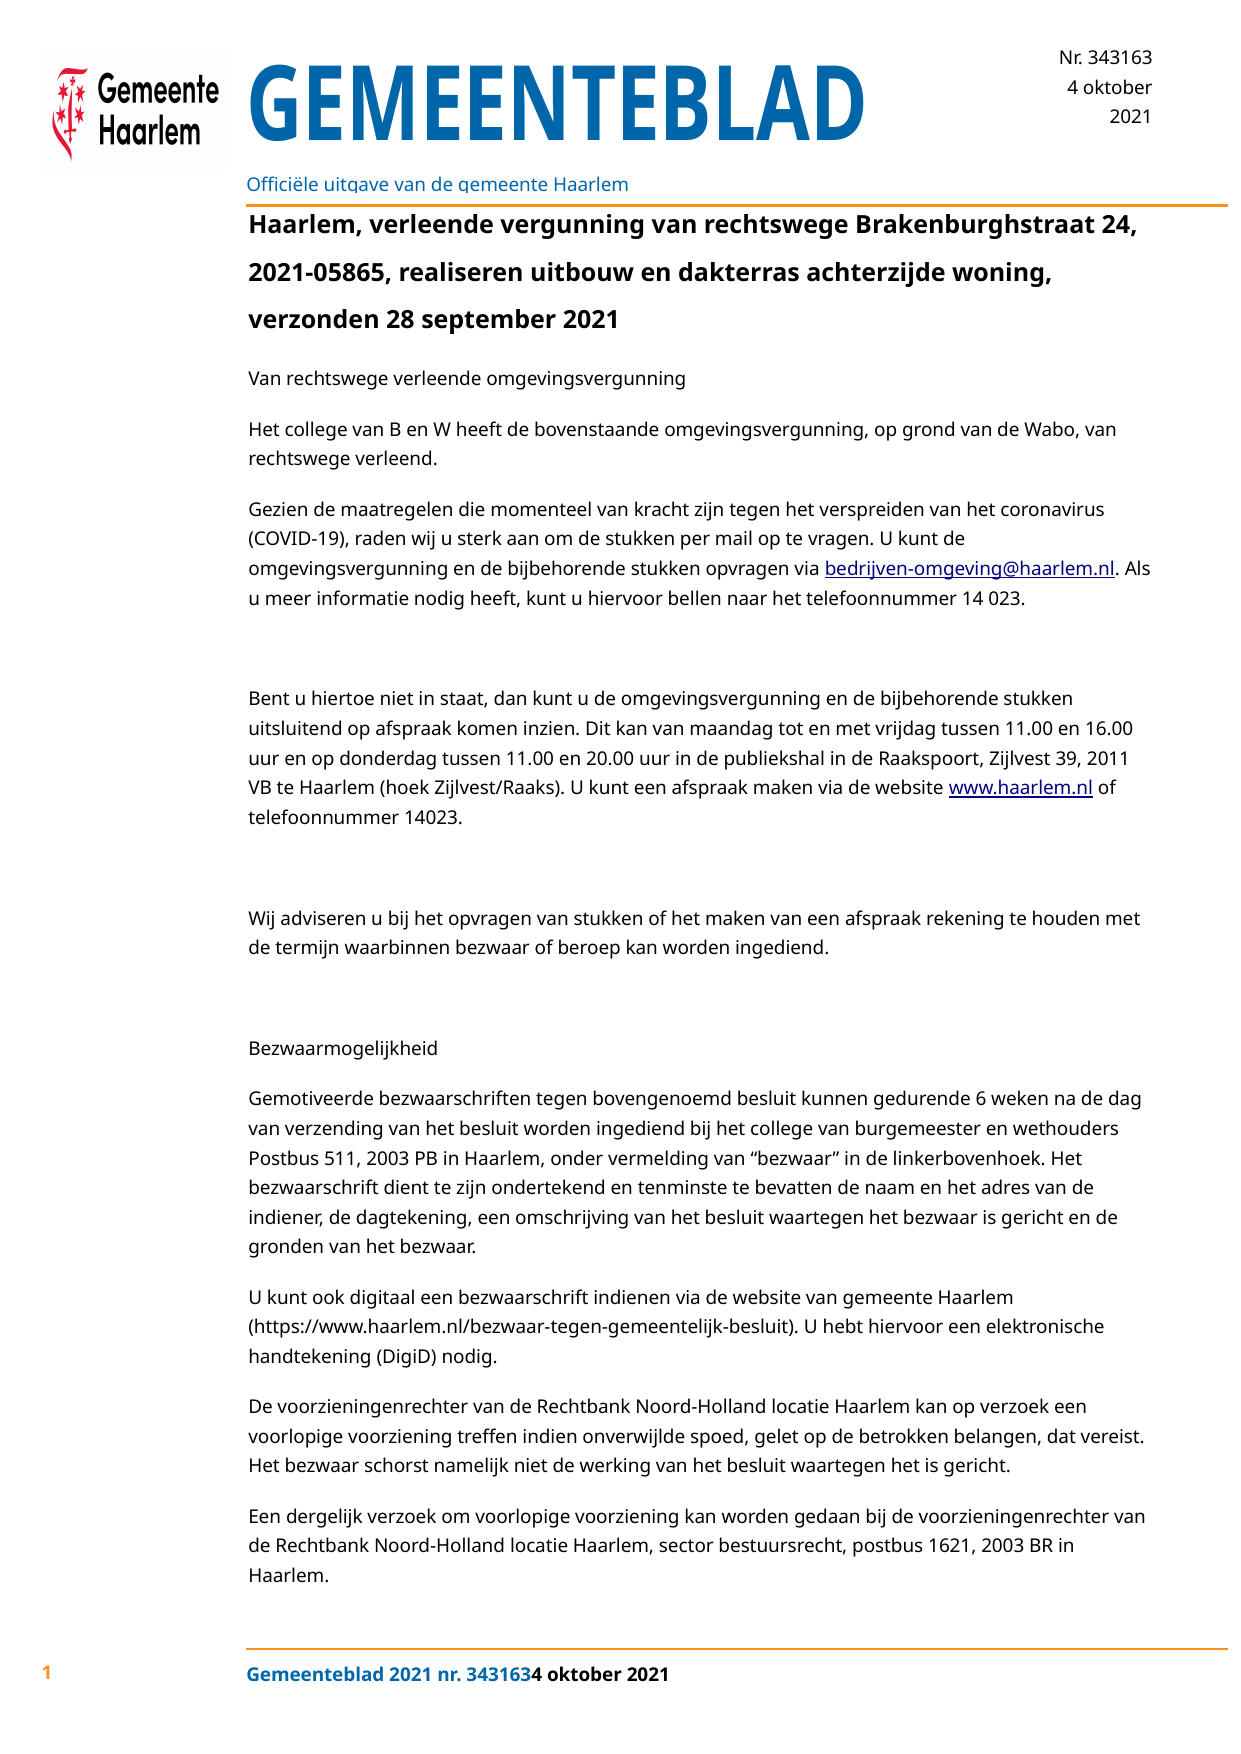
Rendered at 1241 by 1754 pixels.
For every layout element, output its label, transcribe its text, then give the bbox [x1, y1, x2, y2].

text Een dergelijk verzoek om voorlopige voorziening kan worden gedaan bij de voorzieningenrechter van de Rechtbank Noord-Holland locatie Haarlem, sector bestuursrecht, postbus 1621, 2003 BR in Haarlem. [248, 1503, 1152, 1588]
text Wij adviseren u bij het opvragen van stukken of het maken van een afspraak rekening te houden met de termijn waarbinnen bezwaar of beroep kan worden ingediend. [248, 905, 1152, 960]
text Bezwaarmogelijkheid [248, 1035, 1152, 1061]
text De voorzieningenrechter van de Rechtbank Noord-Holland locatie Haarlem kan op verzoek een voorlopige voorziening treffen indien onverwijlde spoed, gelet op de betrokken belangen, dat vereist. Het bezwaar schorst namelijk niet de werking van het besluit waartegen het is gericht. [248, 1393, 1152, 1478]
text Van rechtswege verleende omgevingsvergunning [248, 366, 1152, 391]
text Haarlem, verleende vergunning van rechtswege Brakenburghstraat 24, 2021-05865, realiseren uitbouw en dakterras achterzijde woning, verzonden 28 september 2021 [248, 207, 1152, 336]
text Bent u hiertoe niet in staat, dan kunt u de omgevingsvergunning en de bijbehorende stukken uitsluitend op afspraak komen inzien. Dit kan van maandag tot en met vrijdag tussen 11.00 en 16.00 uur en op donderdag tussen 11.00 en 20.00 uur in de publiekshal in de Raakspoort, Zijlvest 39, 2011 VB te Haarlem (hoek Zijlvest/Raaks). U kunt een afspraak maken via de website www.haarlem.nl of telefoonnummer 14023. [248, 686, 1152, 829]
text Gezien de maatregelen die momenteel van kracht zijn tegen het verspreiden van het coronavirus (COVID-19), raden wij u sterk aan om de stukken per mail op te vragen. U kunt de omgevingsvergunning en de bijbehorende stukken opvragen via bedrijven-omgeving@haarlem.nl. Als u meer informatie nodig heeft, kunt u hiervoor bellen naar het telefoonnummer 14 023. [248, 496, 1152, 610]
text Gemotiveerde bezwaarschriften tegen bovengenoemd besluit kunnen gedurende 6 weken na de dag van verzending van het besluit worden ingediend bij het college van burgemeester en wethouders Postbus 511, 2003 PB in Haarlem, onder vermelding van “bezwaar” in de linkerbovenhoek. Het bezwaarschrift dient te zijn ondertekend en tenminste te bevatten de naam en het adres van de indiener, de dagtekening, een omschrijving van het besluit waartegen het bezwaar is gericht en de gronden van het bezwaar. [248, 1086, 1152, 1259]
text U kunt ook digitaal een bezwaarschrift indienen via de website van gemeente Haarlem (https://www.haarlem.nl/bezwaar-tegen-gemeentelijk-besluit). U hebt hiervoor een elektronische handtekening (DigiD) nodig. [248, 1284, 1152, 1369]
picture [41, 47, 231, 172]
text Het college van B en W heeft de bovenstaande omgevingsvergunning, op grond van de Wabo, van rechtswege verleend. [248, 416, 1152, 471]
